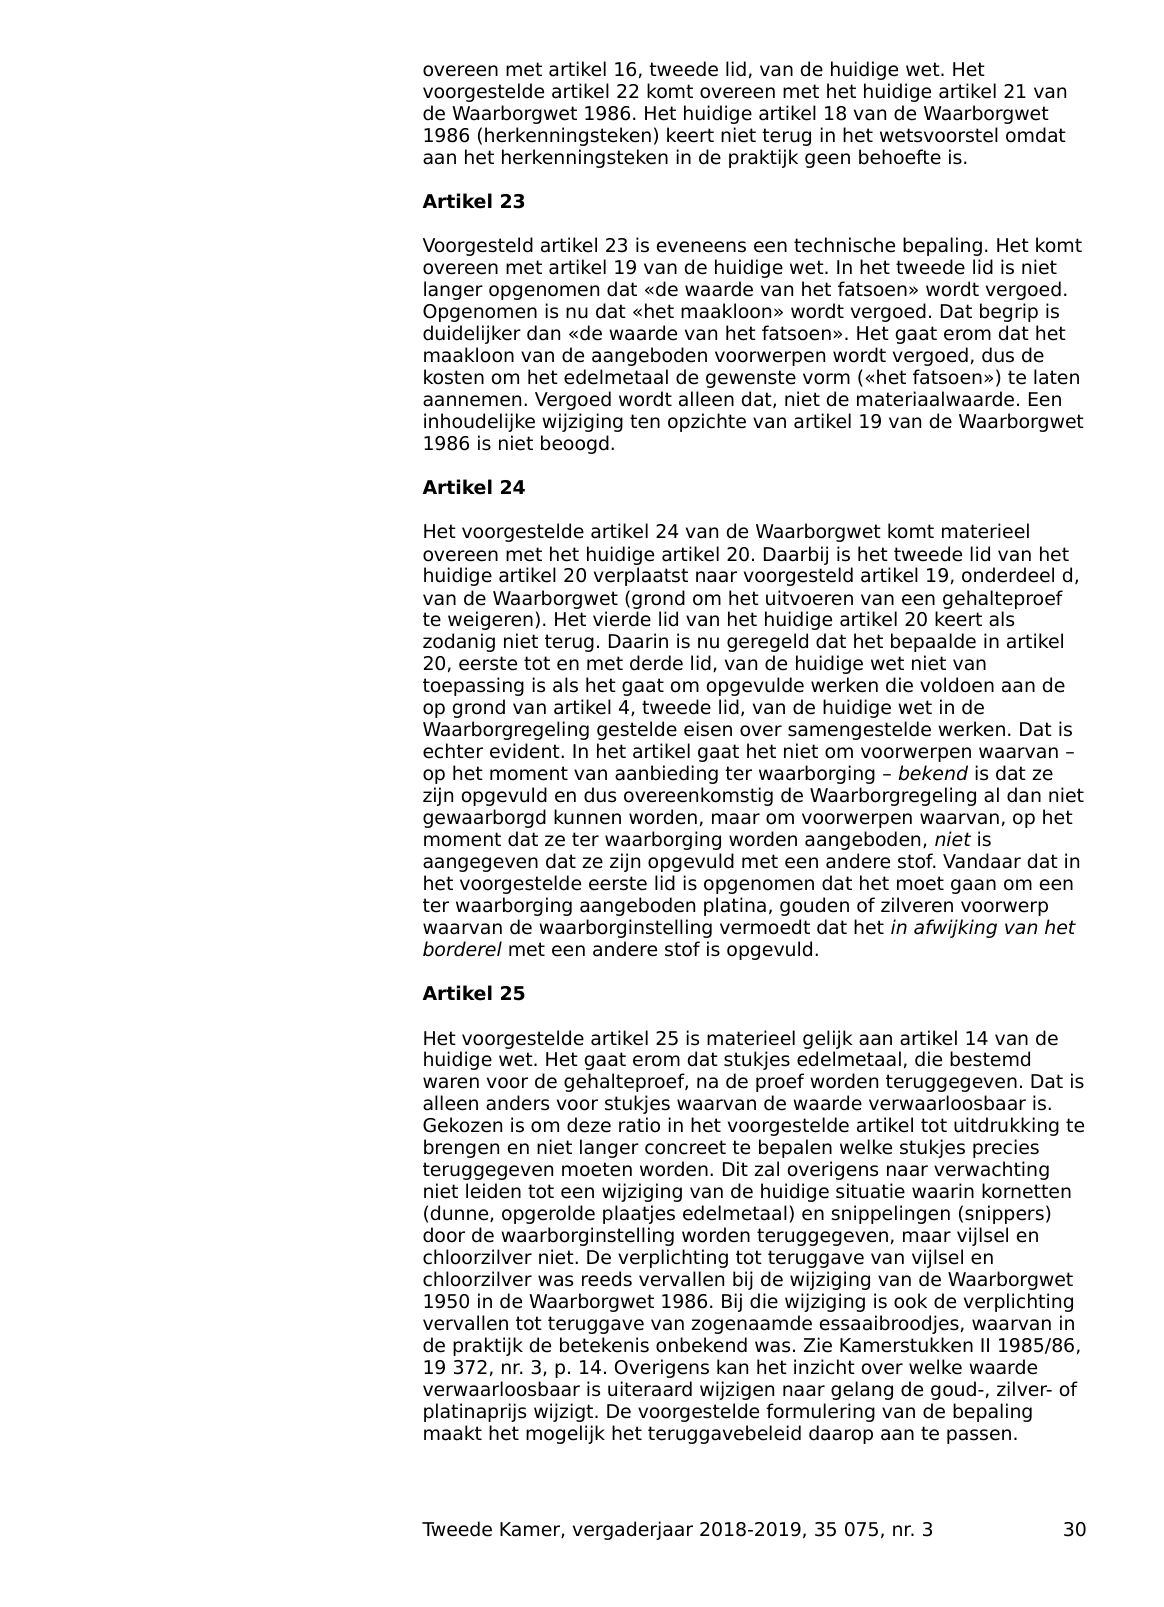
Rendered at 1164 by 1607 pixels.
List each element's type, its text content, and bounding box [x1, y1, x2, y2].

text Het voorgestelde artikel 24 van de Waarborgwet komt materieel overeen met het huidige artikel 20. Daarbij is het tweede lid van het huidige artikel 20 verplaatst naar voorgesteld artikel 19, onderdeel d, van de Waarborgwet (grond om het uitvoeren van een gehalteproef te weigeren). Het vierde lid van het huidige artikel 20 keert als zodanig niet terug. Daarin is nu geregeld dat het bepaalde in artikel 20, eerste tot en met derde lid, van de huidige wet niet van toepassing is als het gaat om opgevulde werken die voldoen aan de op grond van artikel 4, tweede lid, van de huidige wet in de Waarborgregeling gestelde eisen over samengestelde werken. Dat is echter evident. In het artikel gaat het niet om voorwerpen waarvan – op het moment van aanbieding ter waarborging – bekend is dat ze zijn opgevuld en dus overeenkomstig de Waarborgregeling al dan niet gewaarborgd kunnen worden, maar om voorwerpen waarvan, op het moment dat ze ter waarborging worden aangeboden, niet is aangegeven dat ze zijn opgevuld met een andere stof. Vandaar dat in het voorgestelde eerste lid is opgenomen dat het moet gaan om een ter waarborging aangeboden platina, gouden of zilveren voorwerp waarvan de waarborginstelling vermoedt dat het in afwijking van het borderel met een andere stof is opgevuld. [422, 521, 1087, 961]
text Voorgesteld artikel 23 is eveneens een technische bepaling. Het komt overeen met artikel 19 van de huidige wet. In het tweede lid is niet langer opgenomen dat «de waarde van het fatsoen» wordt vergoed. Opgenomen is nu dat «het maakloon» wordt vergoed. Dat begrip is duidelijker dan «de waarde van het fatsoen». Het gaat erom dat het maakloon van de aangeboden voorwerpen wordt vergoed, dus de kosten om het edelmetaal de gewenste vorm («het fatsoen») te laten aannemen. Vergoed wordt alleen dat, niet de materiaalwaarde. Een inhoudelijke wijziging ten opzichte van artikel 19 van de Waarborgwet 1986 is niet beoogd. [422, 235, 1087, 455]
text Het voorgestelde artikel 25 is materieel gelijk aan artikel 14 van de huidige wet. Het gaat erom dat stukjes edelmetaal, die bestemd waren voor de gehalteproef, na de proef worden teruggegeven. Dat is alleen anders voor stukjes waarvan de waarde verwaarloosbaar is. Gekozen is om deze ratio in het voorgestelde artikel tot uitdrukking te brengen en niet langer concreet te bepalen welke stukjes precies teruggegeven moeten worden. Dit zal overigens naar verwachting niet leiden tot een wijziging van de huidige situatie waarin kornetten (dunne, opgerolde plaatjes edelmetaal) en snippelingen (snippers) door de waarborginstelling worden teruggegeven, maar vijlsel en chloorzilver niet. De verplichting tot teruggave van vijlsel en chloorzilver was reeds vervallen bij de wijziging van de Waarborgwet 1950 in de Waarborgwet 1986. Bij die wijziging is ook de verplichting vervallen tot teruggave van zogenaamde essaaibroodjes, waarvan in de praktijk de betekenis onbekend was. Zie Kamerstukken II 1985/86, 19 372, nr. 3, p. 14. Overigens kan het inzicht over welke waarde verwaarloosbaar is uiteraard wijzigen naar gelang de goud-, zilver- of platinaprijs wijzigt. De voorgestelde formulering van de bepaling maakt het mogelijk het teruggavebeleid daarop aan te passen. [422, 1027, 1087, 1445]
subtitle Artikel 25 [422, 983, 1087, 1005]
subtitle Artikel 24 [422, 477, 1087, 499]
text overeen met artikel 16, tweede lid, van de huidige wet. Het voorgestelde artikel 22 komt overeen met het huidige artikel 21 van de Waarborgwet 1986. Het huidige artikel 18 van de Waarborgwet 1986 (herkenningsteken) keert niet terug in het wetsvoorstel omdat aan het herkenningsteken in de praktijk geen behoefte is. [422, 59, 1087, 169]
subtitle Artikel 23 [422, 191, 1087, 213]
